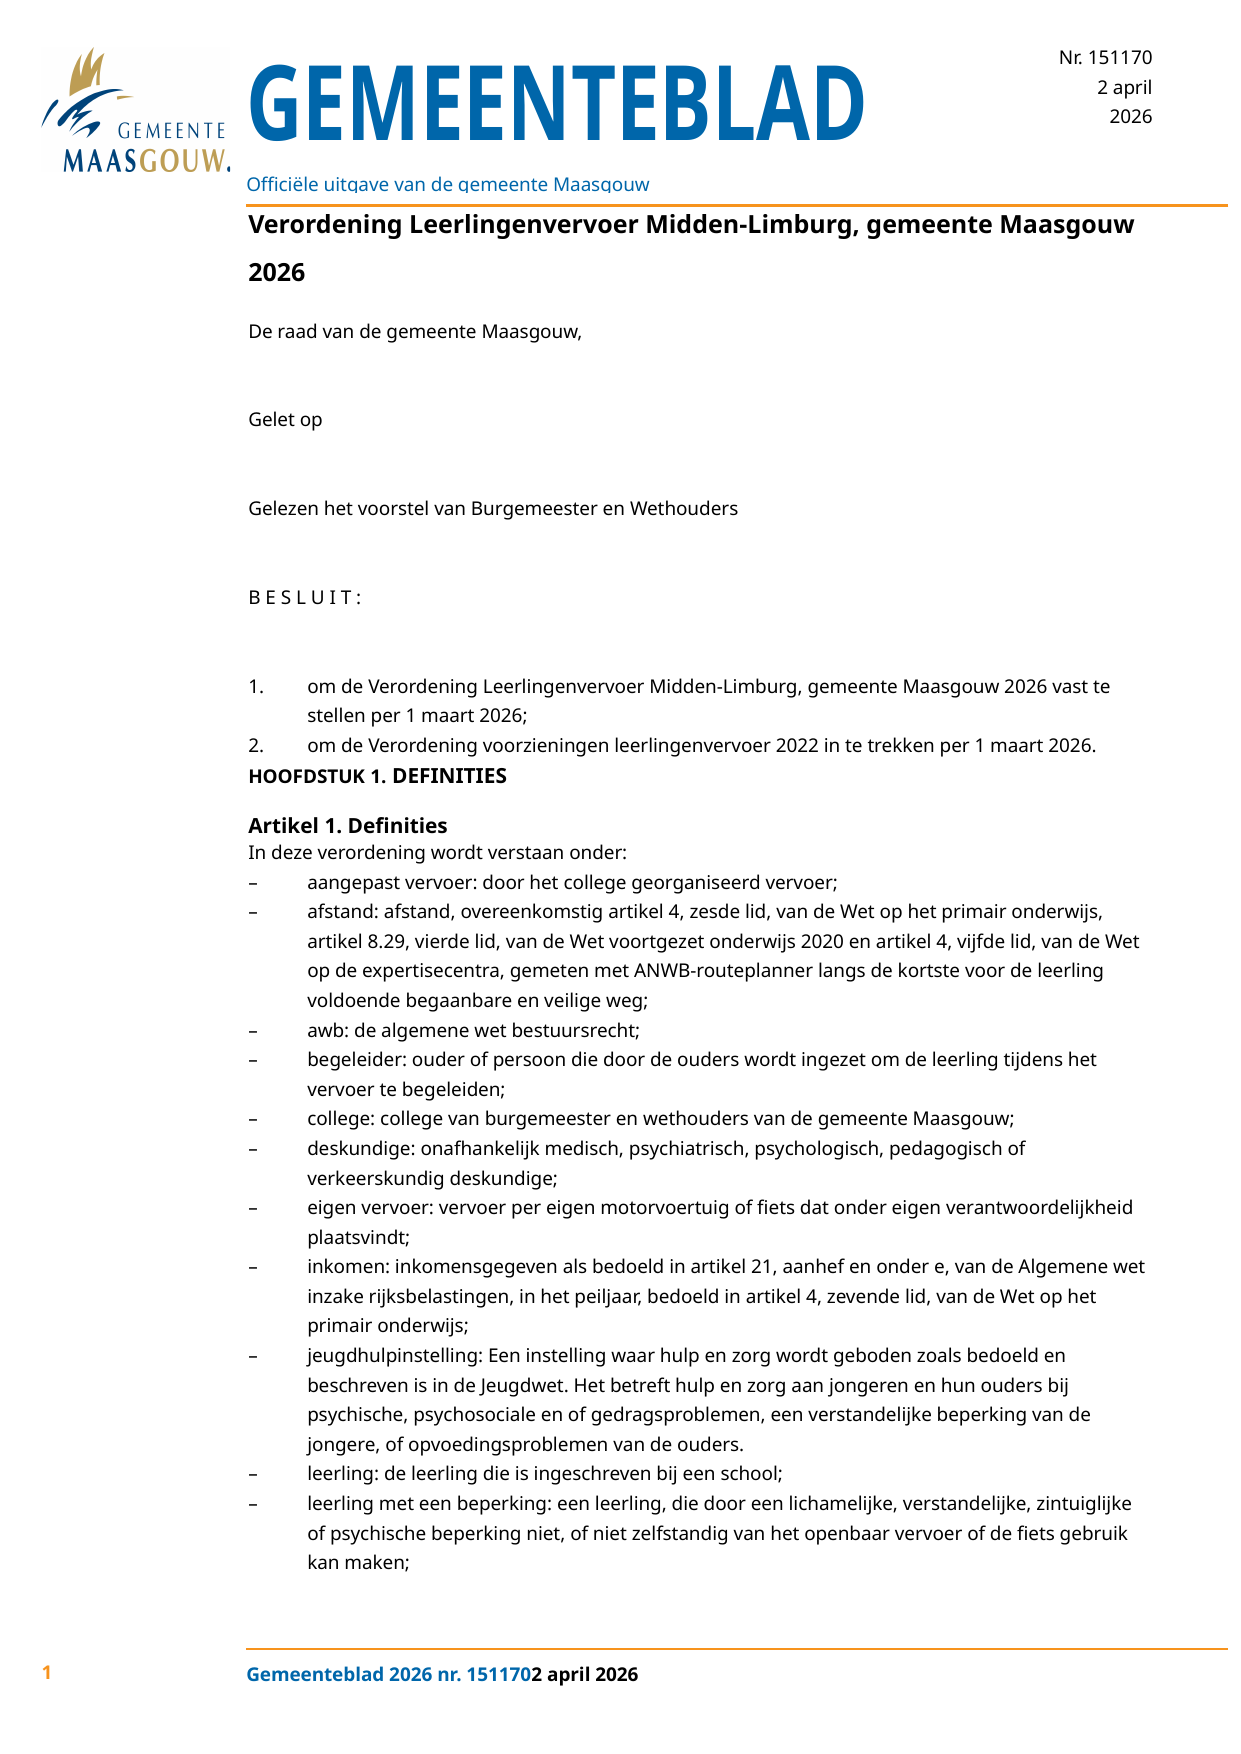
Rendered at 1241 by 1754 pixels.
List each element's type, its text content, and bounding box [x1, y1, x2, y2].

picture [41, 47, 231, 172]
list om de Verordening Leerlingenvervoer Midden-Limburg, gemeente Maasgouw 2026 vast te stellen per 1 maart 2026; [248, 673, 1152, 728]
list om de Verordening voorzieningen leerlingenvervoer 2022 in te trekken per 1 maart 2026. [248, 732, 1152, 758]
list inkomen: inkomensgegeven als bedoeld in artikel 21, aanhef en onder e, van de Algemene wet inzake rijksbelastingen, in het peiljaar, bedoeld in artikel 4, zevende lid, van de Wet op het primair onderwijs; [248, 1253, 1152, 1338]
list awb: de algemene wet bestuursrecht; [248, 1017, 1152, 1043]
list leerling met een beperking: een leerling, die door een lichamelijke, verstandelijke, zintuiglijke of psychische beperking niet, of niet zelfstandig van het openbaar vervoer of de fiets gebruik kan maken; [248, 1490, 1152, 1575]
list college: college van burgemeester en wethouders van de gemeente Maasgouw; [248, 1106, 1152, 1131]
text Artikel 1. Definities [248, 811, 1152, 839]
text De raad van de gemeente Maasgouw, [248, 318, 1152, 344]
text B E S L U I T : [248, 584, 1152, 610]
list begeleider: ouder of persoon die door de ouders wordt ingezet om de leerling tijdens het vervoer te begeleiden; [248, 1046, 1152, 1102]
list aangepast vervoer: door het college georganiseerd vervoer; [248, 869, 1152, 895]
text In deze verordening wordt verstaan onder: [248, 839, 1152, 865]
list afstand: afstand, overeenkomstig artikel 4, zesde lid, van de Wet op het primair onderwijs, artikel 8.29, vierde lid, van de Wet voortgezet onderwijs 2020 en artikel 4, vijfde lid, van de Wet op de expertisecentra, gemeten met ANWB-routeplanner langs de kortste voor de leerling voldoende begaanbare en veilige weg; [248, 898, 1152, 1013]
text HOOFDSTUK 1. DEFINITIES [248, 762, 1152, 790]
list leerling: de leerling die is ingeschreven bij een school; [248, 1461, 1152, 1486]
text Gelet op [248, 407, 1152, 432]
list eigen vervoer: vervoer per eigen motorvoertuig of fiets dat onder eigen verantwoordelijkheid plaatsvindt; [248, 1194, 1152, 1250]
text Verordening Leerlingenvervoer Midden-Limburg, gemeente Maasgouw 2026 [248, 207, 1152, 288]
list deskundige: onafhankelijk medisch, psychiatrisch, psychologisch, pedagogisch of verkeerskundig deskundige; [248, 1135, 1152, 1191]
text Gelezen het voorstel van Burgemeester en Wethouders [248, 495, 1152, 521]
list jeugdhulpinstelling: Een instelling waar hulp en zorg wordt geboden zoals bedoeld en beschreven is in de Jeugdwet. Het betreft hulp en zorg aan jongeren en hun ouders bij psychische, psychosociale en of gedragsproblemen, een verstandelijke beperking van de jongere, of opvoedingsproblemen van de ouders. [248, 1342, 1152, 1457]
